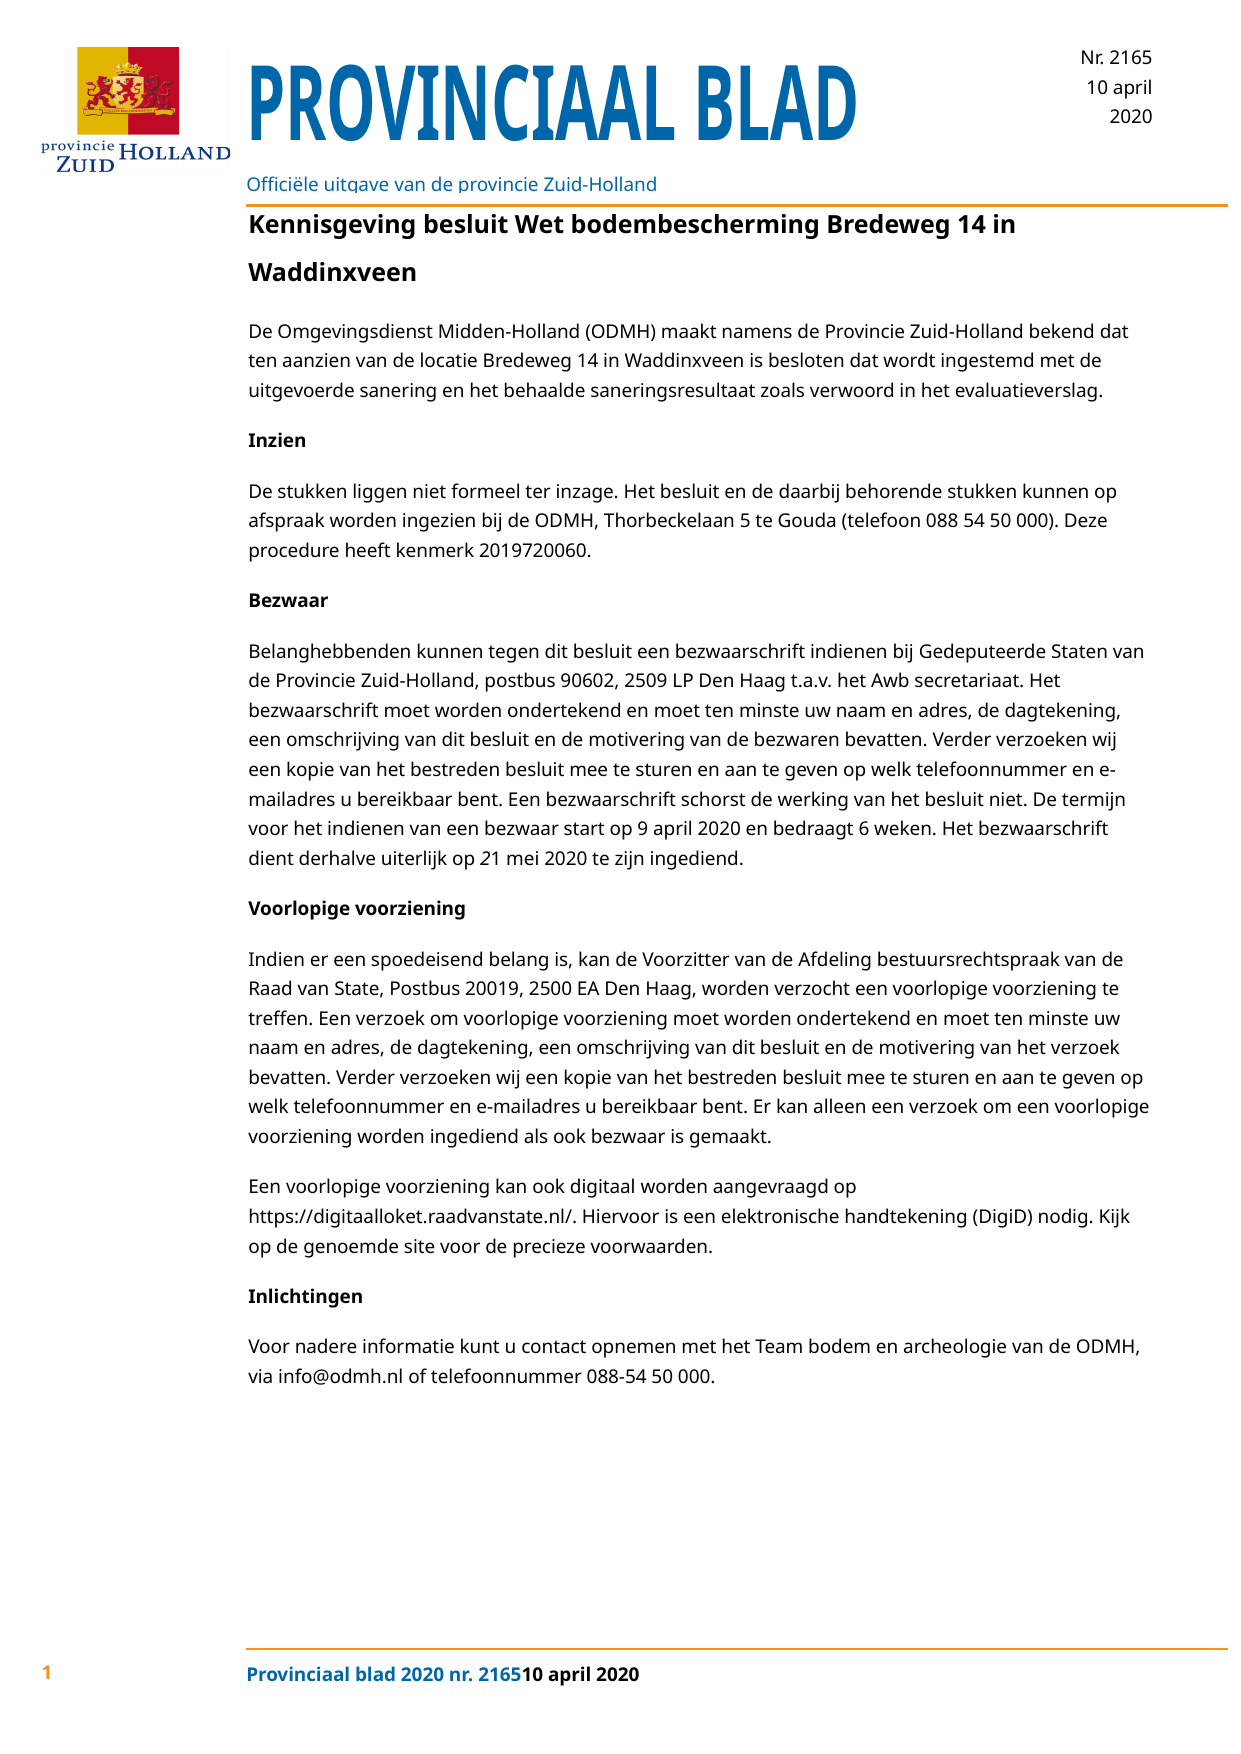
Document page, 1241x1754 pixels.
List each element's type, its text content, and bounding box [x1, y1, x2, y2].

text Voor nadere informatie kunt u contact opnemen met het Team bodem en archeologie van de ODMH, via info@odmh.nl of telefoonnummer 088-54 50 000. [248, 1334, 1152, 1389]
text Indien er een spoedeisend belang is, kan de Voorzitter van de Afdeling bestuursrechtspraak van de Raad van State, Postbus 20019, 2500 EA Den Haag, worden verzocht een voorlopige voorziening te treffen. Een verzoek om voorlopige voorziening moet worden ondertekend en moet ten minste uw naam en adres, de dagtekening, een omschrijving van dit besluit en de motivering van het verzoek bevatten. Verder verzoeken wij een kopie van het bestreden besluit mee te sturen en aan te geven op welk telefoonnummer en e-mailadres u bereikbaar bent. Er kan alleen een verzoek om een voorlopige voorziening worden ingediend als ook bezwaar is gemaakt. [248, 946, 1152, 1149]
text Inzien [248, 427, 1152, 453]
text Belanghebbenden kunnen tegen dit besluit een bezwaarschrift indienen bij Gedeputeerde Staten van de Provincie Zuid-Holland, postbus 90602, 2509 LP Den Haag t.a.v. het Awb secretariaat. Het bezwaarschrift moet worden ondertekend en moet ten minste uw naam en adres, de dagtekening, een omschrijving van dit besluit en de motivering van de bezwaren bevatten. Verder verzoeken wij een kopie van het bestreden besluit mee te sturen en aan te geven op welk telefoonnummer en e-mailadres u bereikbaar bent. Een bezwaarschrift schorst de werking van het besluit niet. De termijn voor het indienen van een bezwaar start op 9 april 2020 en bedraagt 6 weken. Het bezwaarschrift dient derhalve uiterlijk op 21 mei 2020 te zijn ingediend. [248, 638, 1152, 871]
text Een voorlopige voorziening kan ook digitaal worden aangevraagd op https://digitaalloket.raadvanstate.nl/. Hiervoor is een elektronische handtekening (DigiD) nodig. Kijk op de genoemde site voor de precieze voorwaarden. [248, 1174, 1152, 1259]
text De Omgevingsdienst Midden-Holland (ODMH) maakt namens de Provincie Zuid-Holland bekend dat ten aanzien van de locatie Bredeweg 14 in Waddinxveen is besloten dat wordt ingestemd met de uitgevoerde sanering en het behaalde saneringsresultaat zoals verwoord in het evaluatieverslag. [248, 318, 1152, 403]
text Voorlopige voorziening [248, 895, 1152, 921]
text Inlichtingen [248, 1283, 1152, 1309]
text De stukken liggen niet formeel ter inzage. Het besluit en de daarbij behorende stukken kunnen op afspraak worden ingezien bij de ODMH, Thorbeckelaan 5 te Gouda (telefoon 088 54 50 000). Deze procedure heeft kenmerk 2019720060. [248, 478, 1152, 563]
picture [41, 47, 231, 172]
text Kennisgeving besluit Wet bodembescherming Bredeweg 14 in Waddinxveen [248, 207, 1152, 288]
text Bezwaar [248, 587, 1152, 613]
